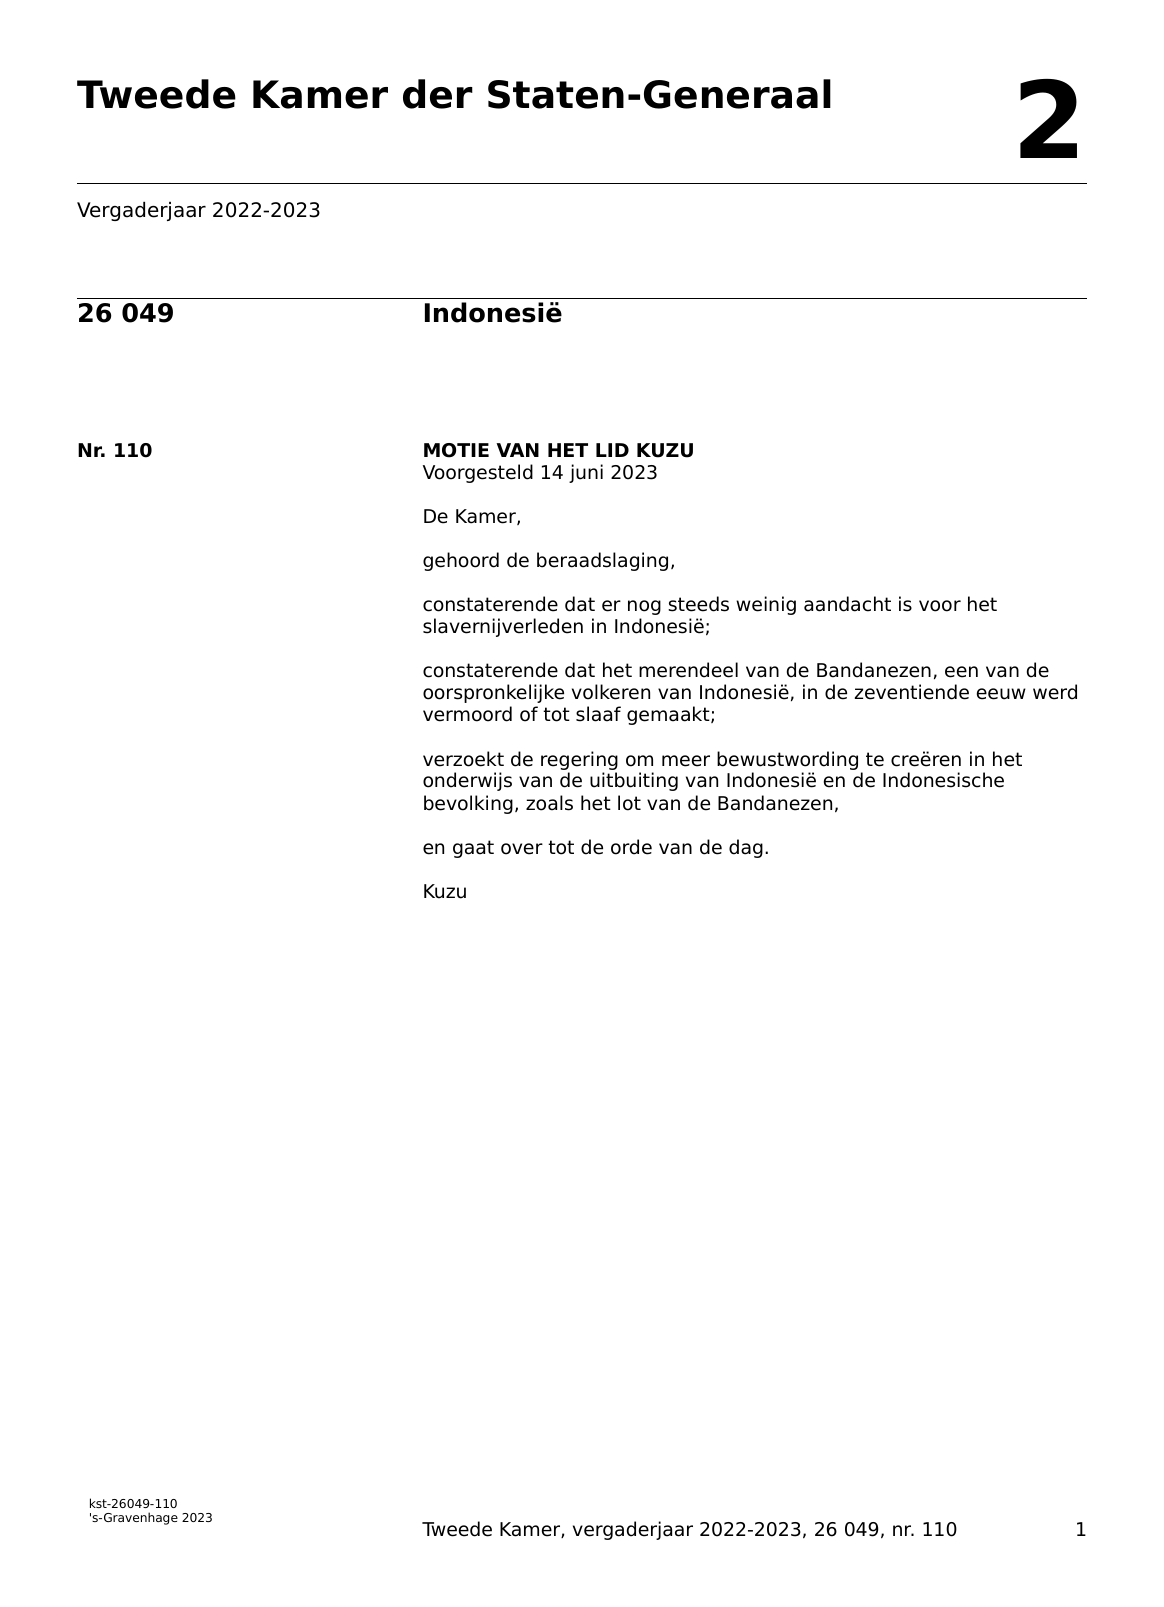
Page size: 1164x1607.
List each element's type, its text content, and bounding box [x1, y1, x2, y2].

subtitle 26 049 Indonesië [77, 299, 1087, 329]
table_cell Vergaderjaar 2022-2023 [77, 184, 1087, 298]
text verzoekt de regering om meer bewustwording te creëren in het onderwijs van de uitbuiting van Indonesië en de Indonesische bevolking, zoals het lot van de Bandanezen, [422, 748, 1087, 814]
text constaterende dat het merendeel van de Bandanezen, een van de oorspronkelijke volkeren van Indonesië, in de zeventiende eeuw werd vermoord of tot slaaf gemaakt; [422, 660, 1087, 726]
text De Kamer, [422, 506, 1087, 528]
text 's-Gravenhage 2023 [88, 1511, 323, 1525]
table_header Tweede Kamer der Staten-Generaal [77, 59, 886, 183]
text en gaat over tot de orde van de dag. [422, 837, 1087, 858]
text Voorgesteld 14 juni 2023 [422, 462, 1087, 484]
text constaterende dat er nog steeds weinig aandacht is voor het slavernijverleden in Indonesië; [422, 594, 1087, 638]
text gehoord de beraadslaging, [422, 550, 1087, 572]
text kst-26049-110 [88, 1497, 323, 1511]
text Kuzu [422, 881, 1087, 903]
table_header 2 [886, 59, 1087, 183]
subtitle Nr. 110 MOTIE VAN HET LID KUZU [77, 440, 1087, 462]
